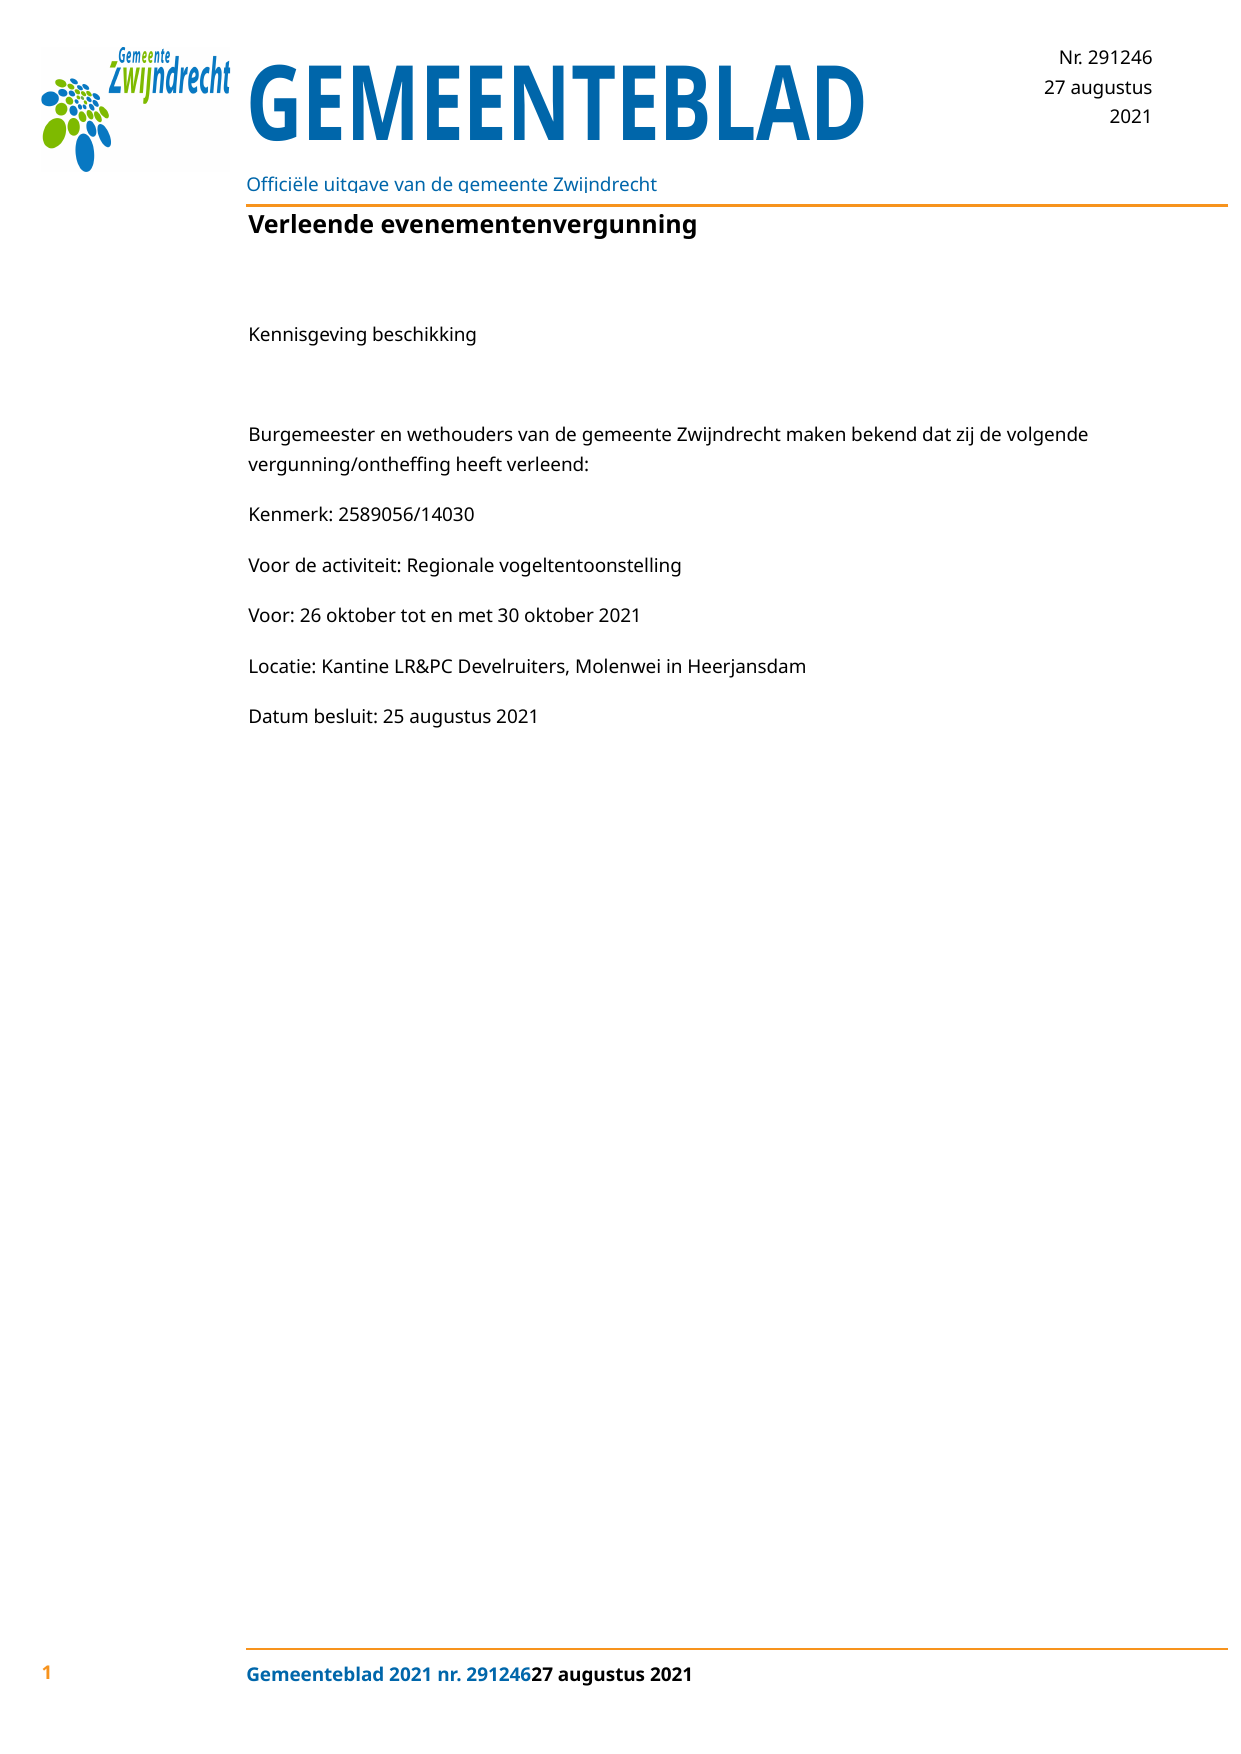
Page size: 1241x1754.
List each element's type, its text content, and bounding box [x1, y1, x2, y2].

text Datum besluit: 25 augustus 2021 [248, 703, 1152, 729]
picture [41, 47, 231, 172]
text Verleende evenementenvergunning [248, 207, 1152, 241]
text Voor: 26 oktober tot en met 30 oktober 2021 [248, 602, 1152, 628]
text Kennisgeving beschikking [248, 321, 1152, 346]
text Kenmerk: 2589056/14030 [248, 502, 1152, 527]
text Burgemeester en wethouders van de gemeente Zwijndrecht maken bekend dat zij de volgende vergunning/ontheffing heeft verleend: [248, 422, 1152, 477]
text Locatie: Kantine LR&PC Develruiters, Molenwei in Heerjansdam [248, 653, 1152, 678]
text Voor de activiteit: Regionale vogeltentoonstelling [248, 552, 1152, 578]
